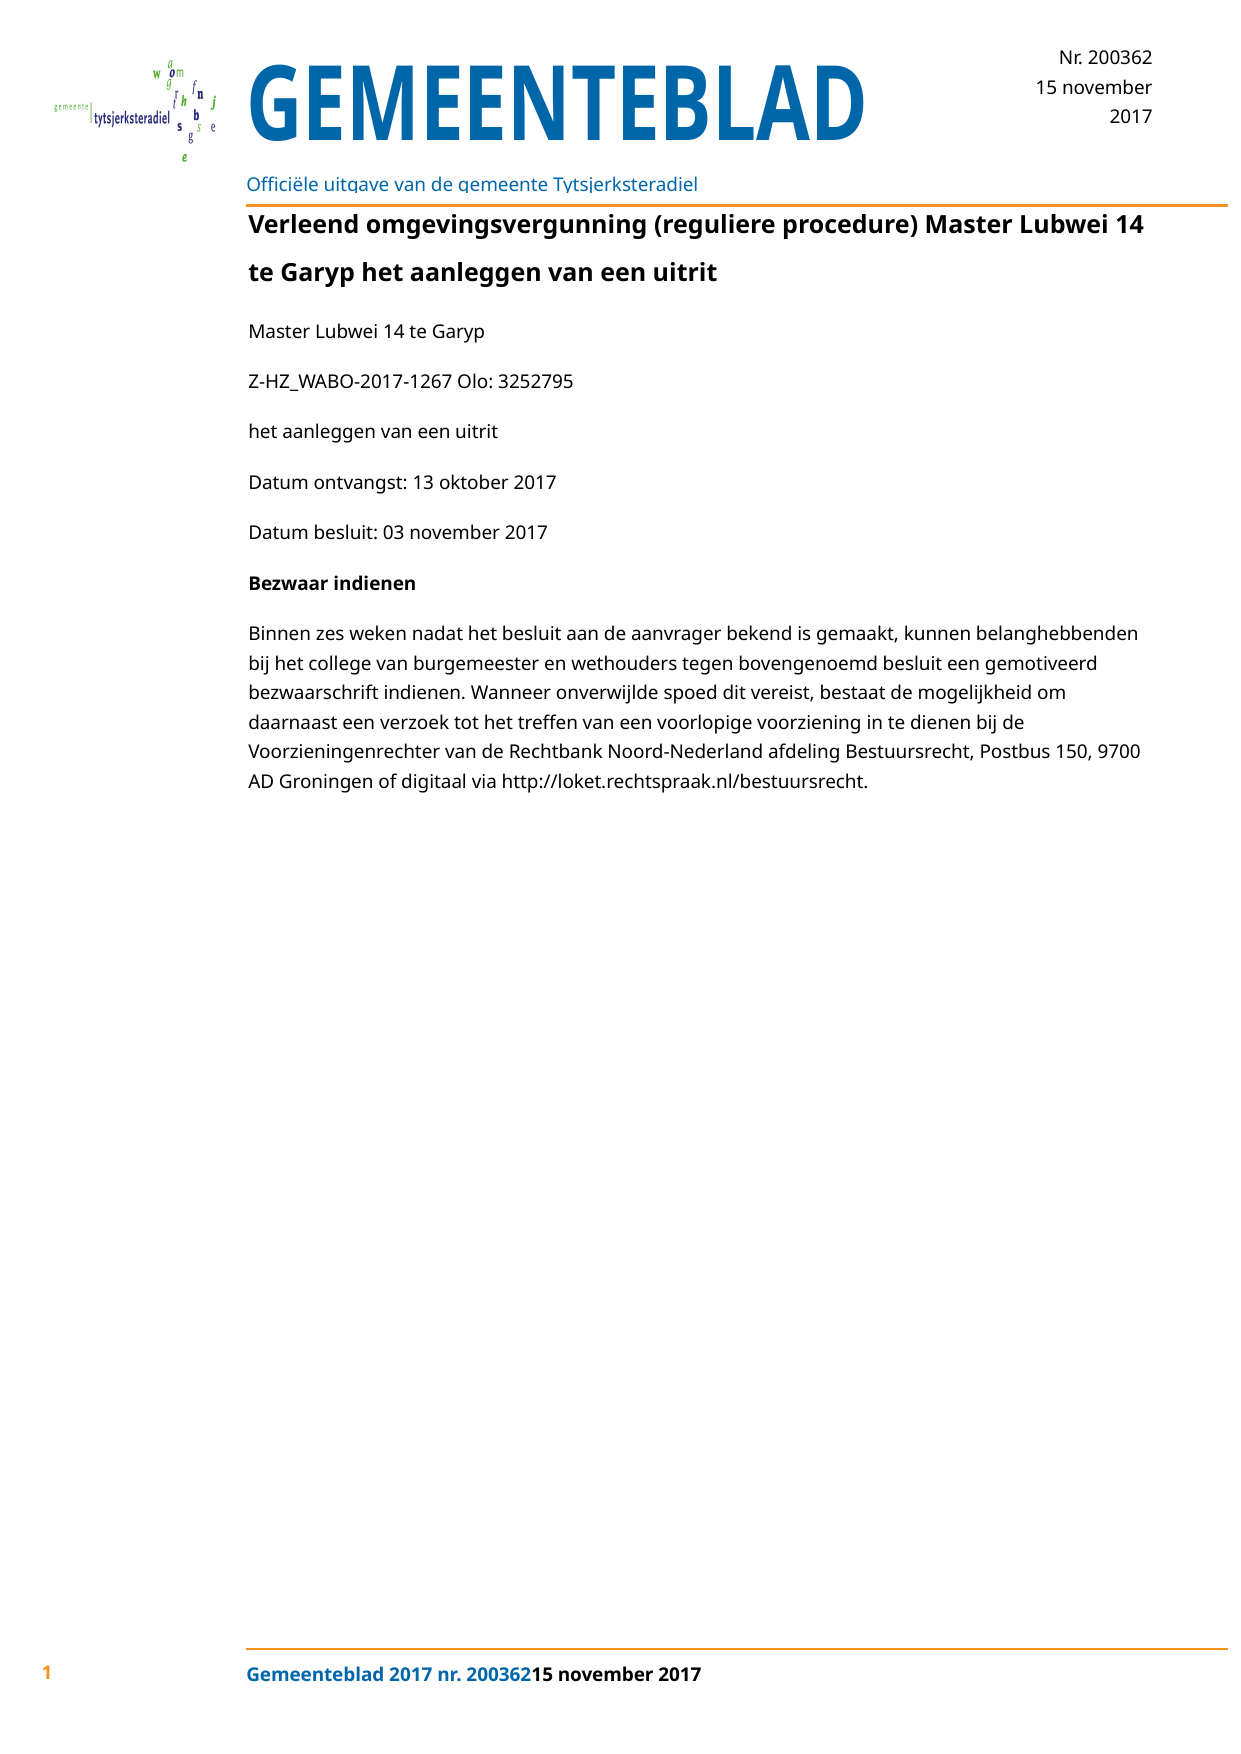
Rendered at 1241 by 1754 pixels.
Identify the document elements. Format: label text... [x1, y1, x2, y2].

text Bezwaar indienen [248, 570, 1152, 596]
picture [41, 47, 231, 172]
text Z-HZ_WABO-2017-1267 Olo: 3252795 [248, 368, 1152, 394]
text het aanleggen van een uitrit [248, 419, 1152, 444]
text Datum besluit: 03 november 2017 [248, 519, 1152, 545]
text Binnen zes weken nadat het besluit aan de aanvrager bekend is gemaakt, kunnen belanghebbenden bij het college van burgemeester en wethouders tegen bovengenoemd besluit een gemotiveerd bezwaarschrift indienen. Wanneer onverwijlde spoed dit vereist, bestaat de mogelijkheid om daarnaast een verzoek tot het treffen van een voorlopige voorziening in te dienen bij de Voorzieningenrechter van de Rechtbank Noord-Nederland afdeling Bestuursrecht, Postbus 150, 9700 AD Groningen of digitaal via http://loket.rechtspraak.nl/bestuursrecht. [248, 620, 1152, 794]
text Master Lubwei 14 te Garyp [248, 318, 1152, 344]
text Verleend omgevingsvergunning (reguliere procedure) Master Lubwei 14 te Garyp het aanleggen van een uitrit [248, 207, 1152, 288]
text Datum ontvangst: 13 oktober 2017 [248, 469, 1152, 495]
